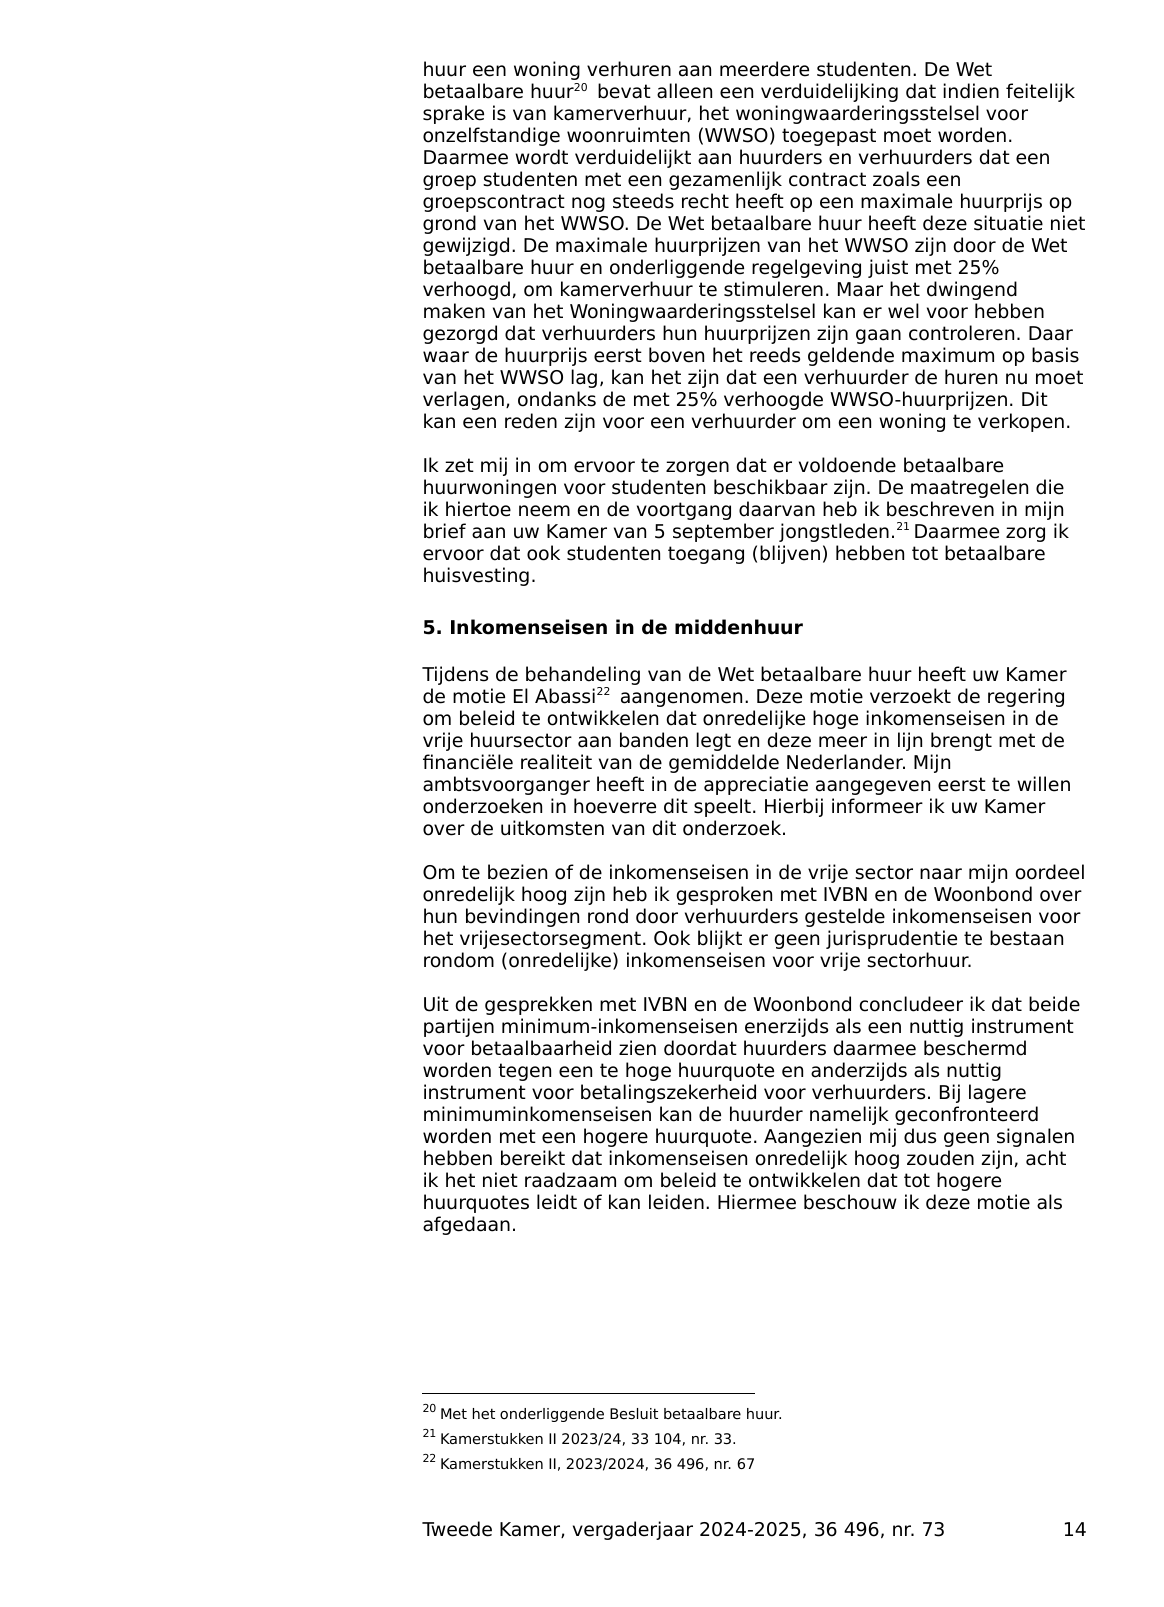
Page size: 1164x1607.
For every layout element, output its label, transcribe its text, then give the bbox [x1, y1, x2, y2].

text Ik zet mij in om ervoor te zorgen dat er voldoende betaalbare huurwoningen voor studenten beschikbaar zijn. De maatregelen die ik hiertoe neem en de voortgang daarvan heb ik beschreven in mijn brief aan uw Kamer van 5 september jongstleden.Daarmee zorg ik ervoor dat ook studenten toegang (blijven) hebben tot betaalbare huisvesting. [422, 455, 1087, 587]
text huur een woning verhuren aan meerdere studenten. De Wet betaalbare huur bevat alleen een verduidelijking dat indien feitelijk sprake is van kamerverhuur, het woningwaarderingsstelsel voor onzelfstandige woonruimten (WWSO) toegepast moet worden. Daarmee wordt verduidelijkt aan huurders en verhuurders dat een groep studenten met een gezamenlijk contract zoals een groepscontract nog steeds recht heeft op een maximale huurprijs op grond van het WWSO. De Wet betaalbare huur heeft deze situatie niet gewijzigd. De maximale huurprijzen van het WWSO zijn door de Wet betaalbare huur en onderliggende regelgeving juist met 25% verhoogd, om kamerverhuur te stimuleren. Maar het dwingend maken van het Woningwaarderingsstelsel kan er wel voor hebben gezorgd dat verhuurders hun huurprijzen zijn gaan controleren. Daar waar de huurprijs eerst boven het reeds geldende maximum op basis van het WWSO lag, kan het zijn dat een verhuurder de huren nu moet verlagen, ondanks de met 25% verhoogde WWSO-huurprijzen. Dit kan een reden zijn voor een verhuurder om een woning te verkopen. [422, 59, 1087, 433]
subtitle 5. Inkomenseisen in de middenhuur [422, 617, 1087, 639]
text Uit de gesprekken met IVBN en de Woonbond concludeer ik dat beide partijen minimum-inkomenseisen enerzijds als een nuttig instrument voor betaalbaarheid zien doordat huurders daarmee beschermd worden tegen een te hoge huurquote en anderzijds als nuttig instrument voor betalingszekerheid voor verhuurders. Bij lagere minimuminkomenseisen kan de huurder namelijk geconfronteerd worden met een hogere huurquote. Aangezien mij dus geen signalen hebben bereikt dat inkomenseisen onredelijk hoog zouden zijn, acht ik het niet raadzaam om beleid te ontwikkelen dat tot hogere huurquotes leidt of kan leiden. Hiermee beschouw ik deze motie als afgedaan. [422, 994, 1087, 1236]
text Om te bezien of de inkomenseisen in de vrije sector naar mijn oordeel onredelijk hoog zijn heb ik gesproken met IVBN en de Woonbond over hun bevindingen rond door verhuurders gestelde inkomenseisen voor het vrijesectorsegment. Ook blijkt er geen jurisprudentie te bestaan rondom (onredelijke) inkomenseisen voor vrije sectorhuur. [422, 862, 1087, 972]
text Tijdens de behandeling van de Wet betaalbare huur heeft uw Kamer de motie El Abassi aangenomen. Deze motie verzoekt de regering om beleid te ontwikkelen dat onredelijke hoge inkomenseisen in de vrije huursector aan banden legt en deze meer in lijn brengt met de financiële realiteit van de gemiddelde Nederlander. Mijn ambtsvoorganger heeft in de appreciatie aangegeven eerst te willen onderzoeken in hoeverre dit speelt. Hierbij informeer ik uw Kamer over de uitkomsten van dit onderzoek. [422, 664, 1087, 839]
text Met het onderliggende Besluit betaalbare huur. [422, 1402, 1087, 1424]
text Kamerstukken II 2023/24, 33 104, nr. 33. [422, 1427, 1087, 1449]
text Kamerstukken II, 2023/2024, 36 496, nr. 67 [422, 1452, 1087, 1474]
